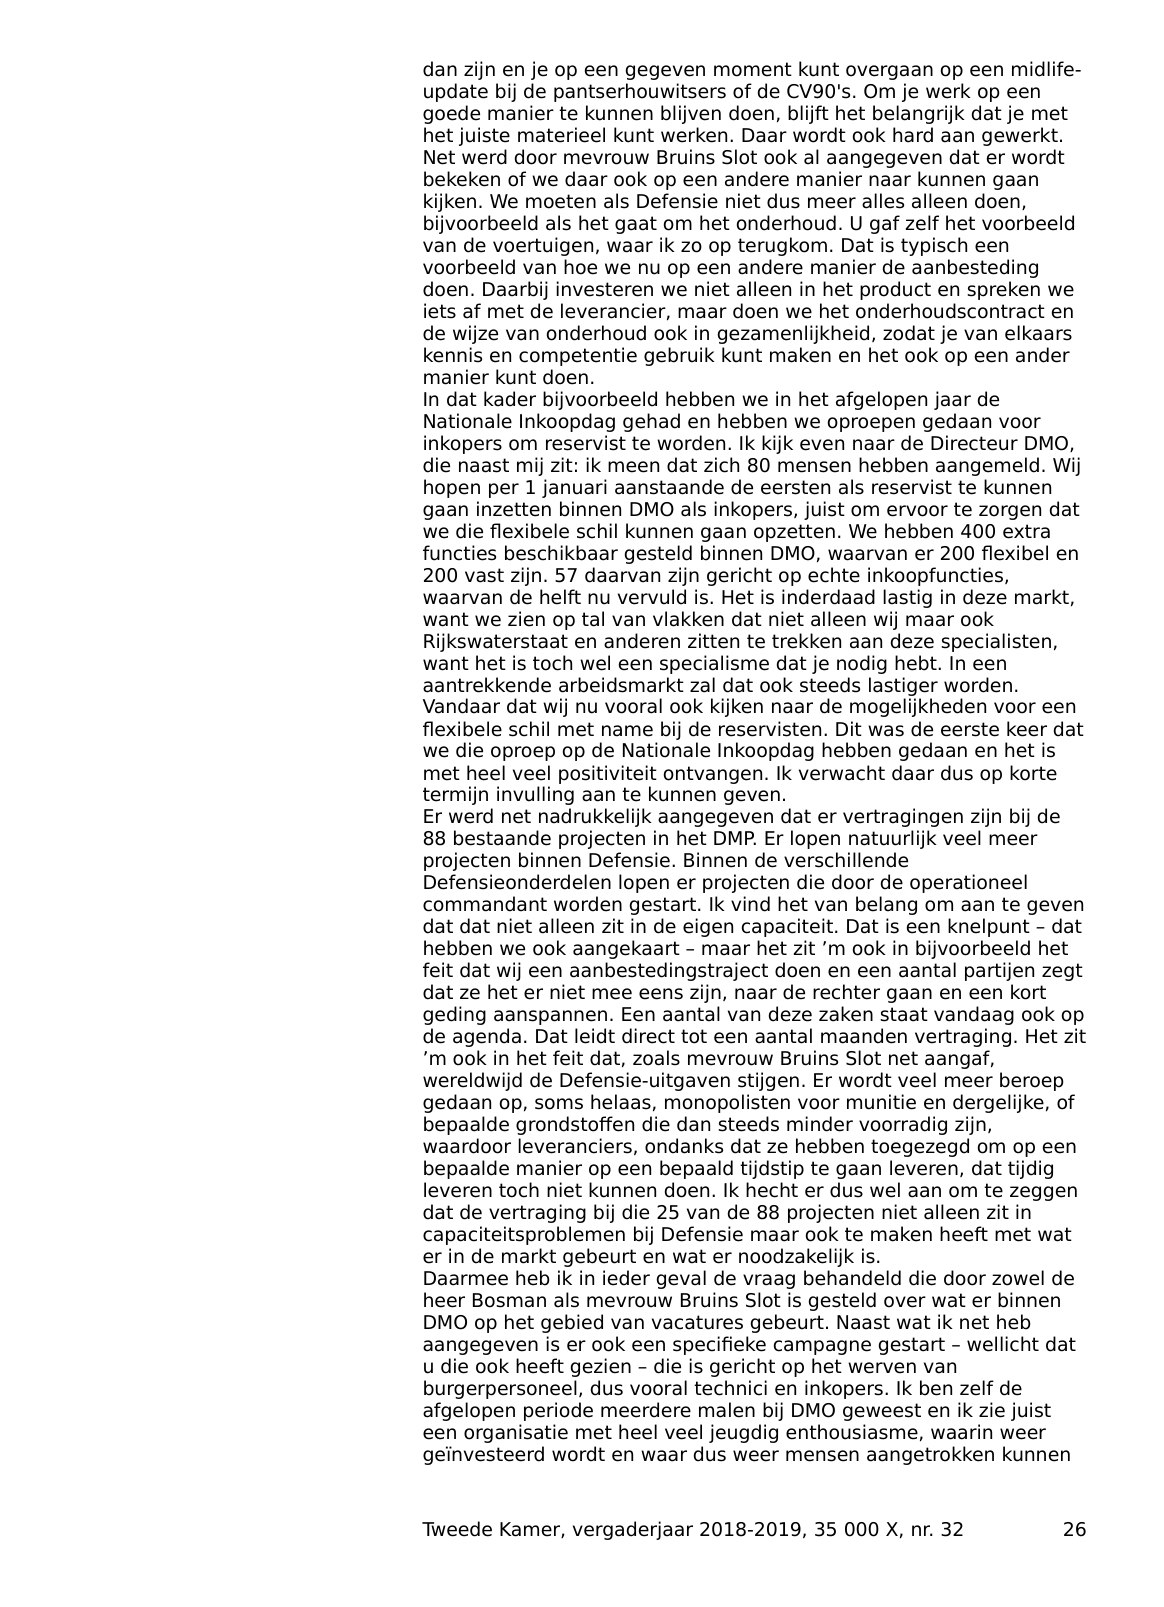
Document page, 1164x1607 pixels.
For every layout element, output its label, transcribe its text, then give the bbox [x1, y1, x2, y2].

text Daarmee heb ik in ieder geval de vraag behandeld die door zowel de heer Bosman als mevrouw Bruins Slot is gesteld over wat er binnen DMO op het gebied van vacatures gebeurt. Naast wat ik net heb aangegeven is er ook een specifieke campagne gestart – wellicht dat u die ook heeft gezien – die is gericht op het werven van burgerpersoneel, dus vooral technici en inkopers. Ik ben zelf de afgelopen periode meerdere malen bij DMO geweest en ik zie juist een organisatie met heel veel jeugdig enthousiasme, waarin weer geïnvesteerd wordt en waar dus weer mensen aangetrokken kunnen [422, 1268, 1087, 1466]
text In dat kader bijvoorbeeld hebben we in het afgelopen jaar de Nationale Inkoopdag gehad en hebben we oproepen gedaan voor inkopers om reservist te worden. Ik kijk even naar de Directeur DMO, die naast mij zit: ik meen dat zich 80 mensen hebben aangemeld. Wij hopen per 1 januari aanstaande de eersten als reservist te kunnen gaan inzetten binnen DMO als inkopers, juist om ervoor te zorgen dat we die flexibele schil kunnen gaan opzetten. We hebben 400 extra functies beschikbaar gesteld binnen DMO, waarvan er 200 flexibel en 200 vast zijn. 57 daarvan zijn gericht op echte inkoopfuncties, waarvan de helft nu vervuld is. Het is inderdaad lastig in deze markt, want we zien op tal van vlakken dat niet alleen wij maar ook Rijkswaterstaat en anderen zitten te trekken aan deze specialisten, want het is toch wel een specialisme dat je nodig hebt. In een aantrekkende arbeidsmarkt zal dat ook steeds lastiger worden. Vandaar dat wij nu vooral ook kijken naar de mogelijkheden voor een flexibele schil met name bij de reservisten. Dit was de eerste keer dat we die oproep op de Nationale Inkoopdag hebben gedaan en het is met heel veel positiviteit ontvangen. Ik verwacht daar dus op korte termijn invulling aan te kunnen geven. [422, 389, 1087, 806]
text dan zijn en je op een gegeven moment kunt overgaan op een midlife-update bij de pantserhouwitsers of de CV90's. Om je werk op een goede manier te kunnen blijven doen, blijft het belangrijk dat je met het juiste materieel kunt werken. Daar wordt ook hard aan gewerkt. Net werd door mevrouw Bruins Slot ook al aangegeven dat er wordt bekeken of we daar ook op een andere manier naar kunnen gaan kijken. We moeten als Defensie niet dus meer alles alleen doen, bijvoorbeeld als het gaat om het onderhoud. U gaf zelf het voorbeeld van de voertuigen, waar ik zo op terugkom. Dat is typisch een voorbeeld van hoe we nu op een andere manier de aanbesteding doen. Daarbij investeren we niet alleen in het product en spreken we iets af met de leverancier, maar doen we het onderhoudscontract en de wijze van onderhoud ook in gezamenlijkheid, zodat je van elkaars kennis en competentie gebruik kunt maken en het ook op een ander manier kunt doen. [422, 59, 1087, 389]
text Er werd net nadrukkelijk aangegeven dat er vertragingen zijn bij de 88 bestaande projecten in het DMP. Er lopen natuurlijk veel meer projecten binnen Defensie. Binnen de verschillende Defensieonderdelen lopen er projecten die door de operationeel commandant worden gestart. Ik vind het van belang om aan te geven dat dat niet alleen zit in de eigen capaciteit. Dat is een knelpunt – dat hebben we ook aangekaart – maar het zit ’m ook in bijvoorbeeld het feit dat wij een aanbestedingstraject doen en een aantal partijen zegt dat ze het er niet mee eens zijn, naar de rechter gaan en een kort geding aanspannen. Een aantal van deze zaken staat vandaag ook op de agenda. Dat leidt direct tot een aantal maanden vertraging. Het zit ’m ook in het feit dat, zoals mevrouw Bruins Slot net aangaf, wereldwijd de Defensie-uitgaven stijgen. Er wordt veel meer beroep gedaan op, soms helaas, monopolisten voor munitie en dergelijke, of bepaalde grondstoffen die dan steeds minder voorradig zijn, waardoor leveranciers, ondanks dat ze hebben toegezegd om op een bepaalde manier op een bepaald tijdstip te gaan leveren, dat tijdig leveren toch niet kunnen doen. Ik hecht er dus wel aan om te zeggen dat de vertraging bij die 25 van de 88 projecten niet alleen zit in capaciteitsproblemen bij Defensie maar ook te maken heeft met wat er in de markt gebeurt en wat er noodzakelijk is. [422, 806, 1087, 1268]
